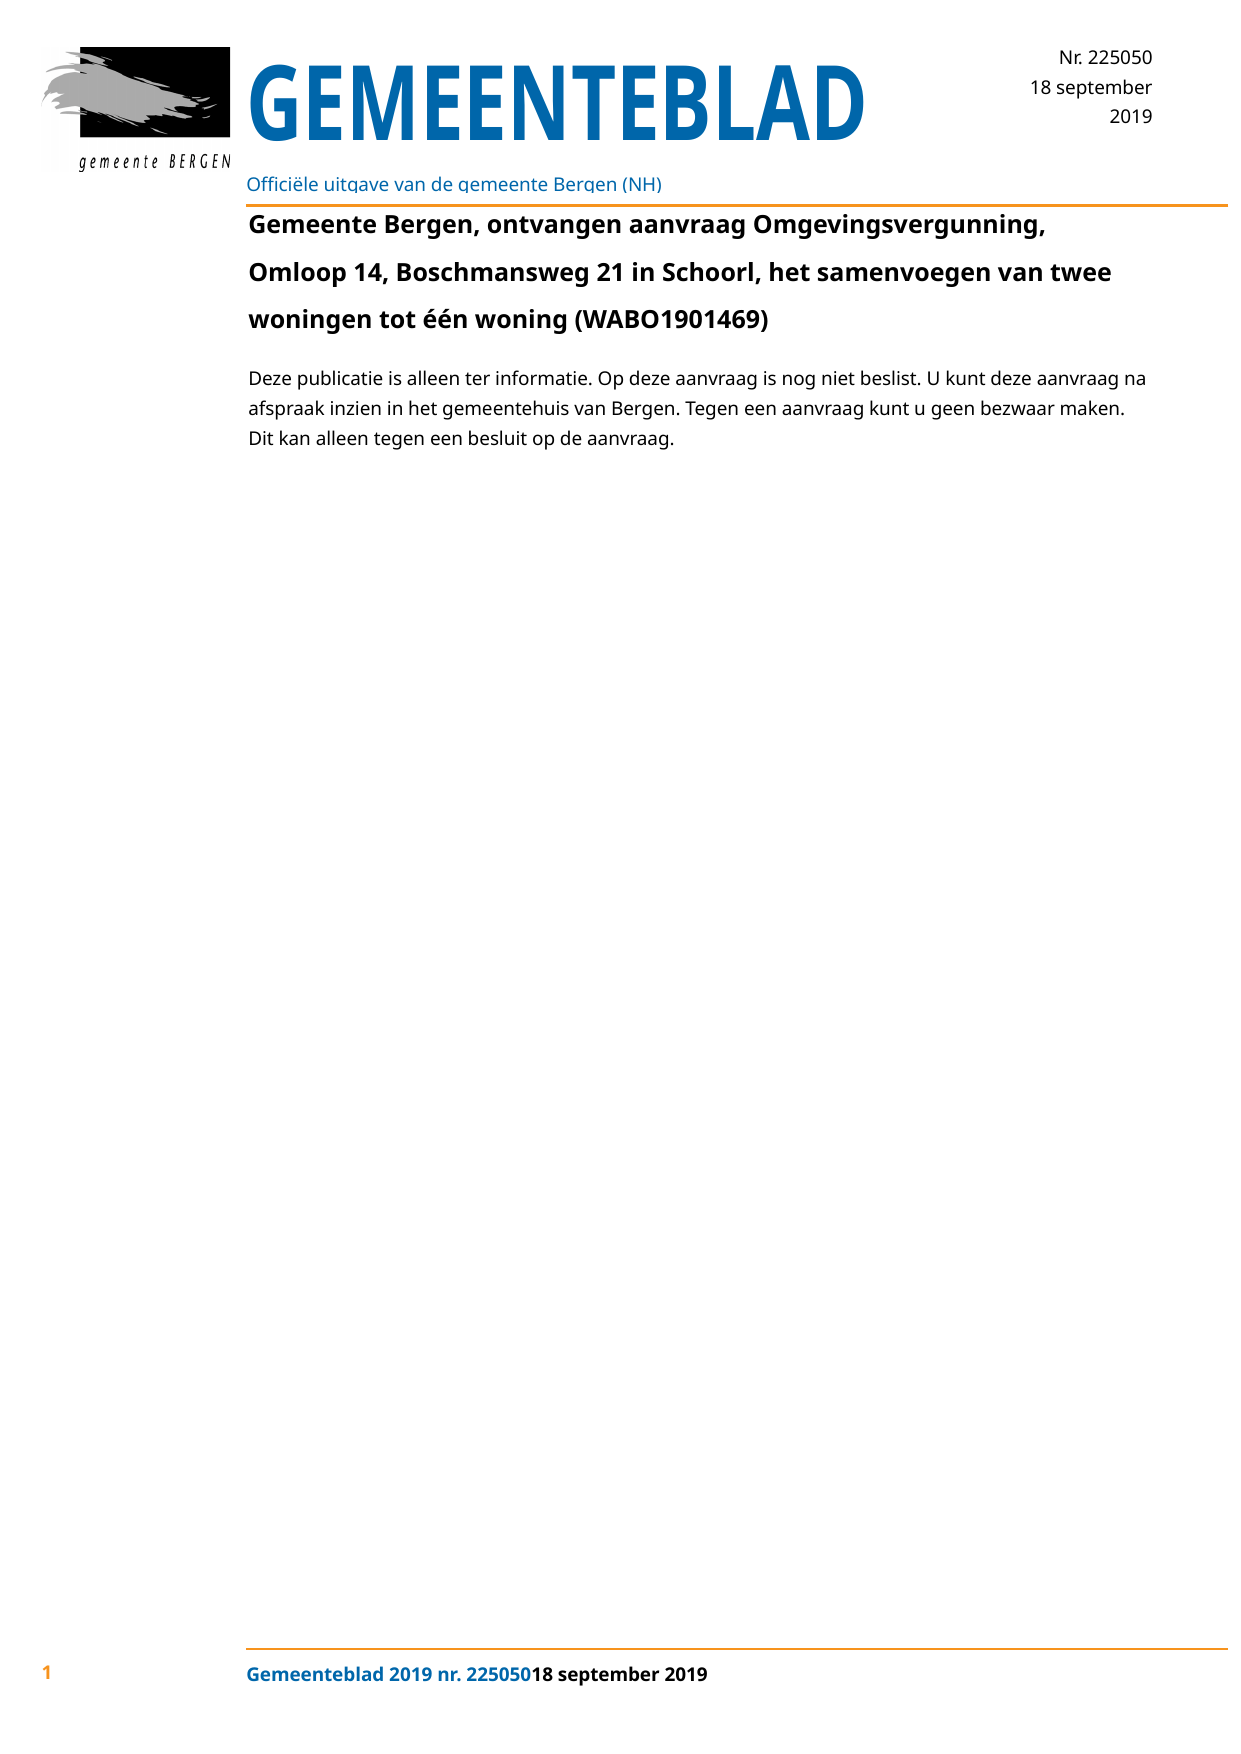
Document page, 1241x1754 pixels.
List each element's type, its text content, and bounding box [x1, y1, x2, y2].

text Deze publicatie is alleen ter informatie. Op deze aanvraag is nog niet beslist. U kunt deze aanvraag na afspraak inzien in het gemeentehuis van Bergen. Tegen een aanvraag kunt u geen bezwaar maken. Dit kan alleen tegen een besluit op de aanvraag. [248, 366, 1152, 450]
picture [41, 47, 231, 172]
text Gemeente Bergen, ontvangen aanvraag Omgevingsvergunning, Omloop 14, Boschmansweg 21 in Schoorl, het samenvoegen van twee woningen tot één woning (WABO1901469) [248, 207, 1152, 336]
